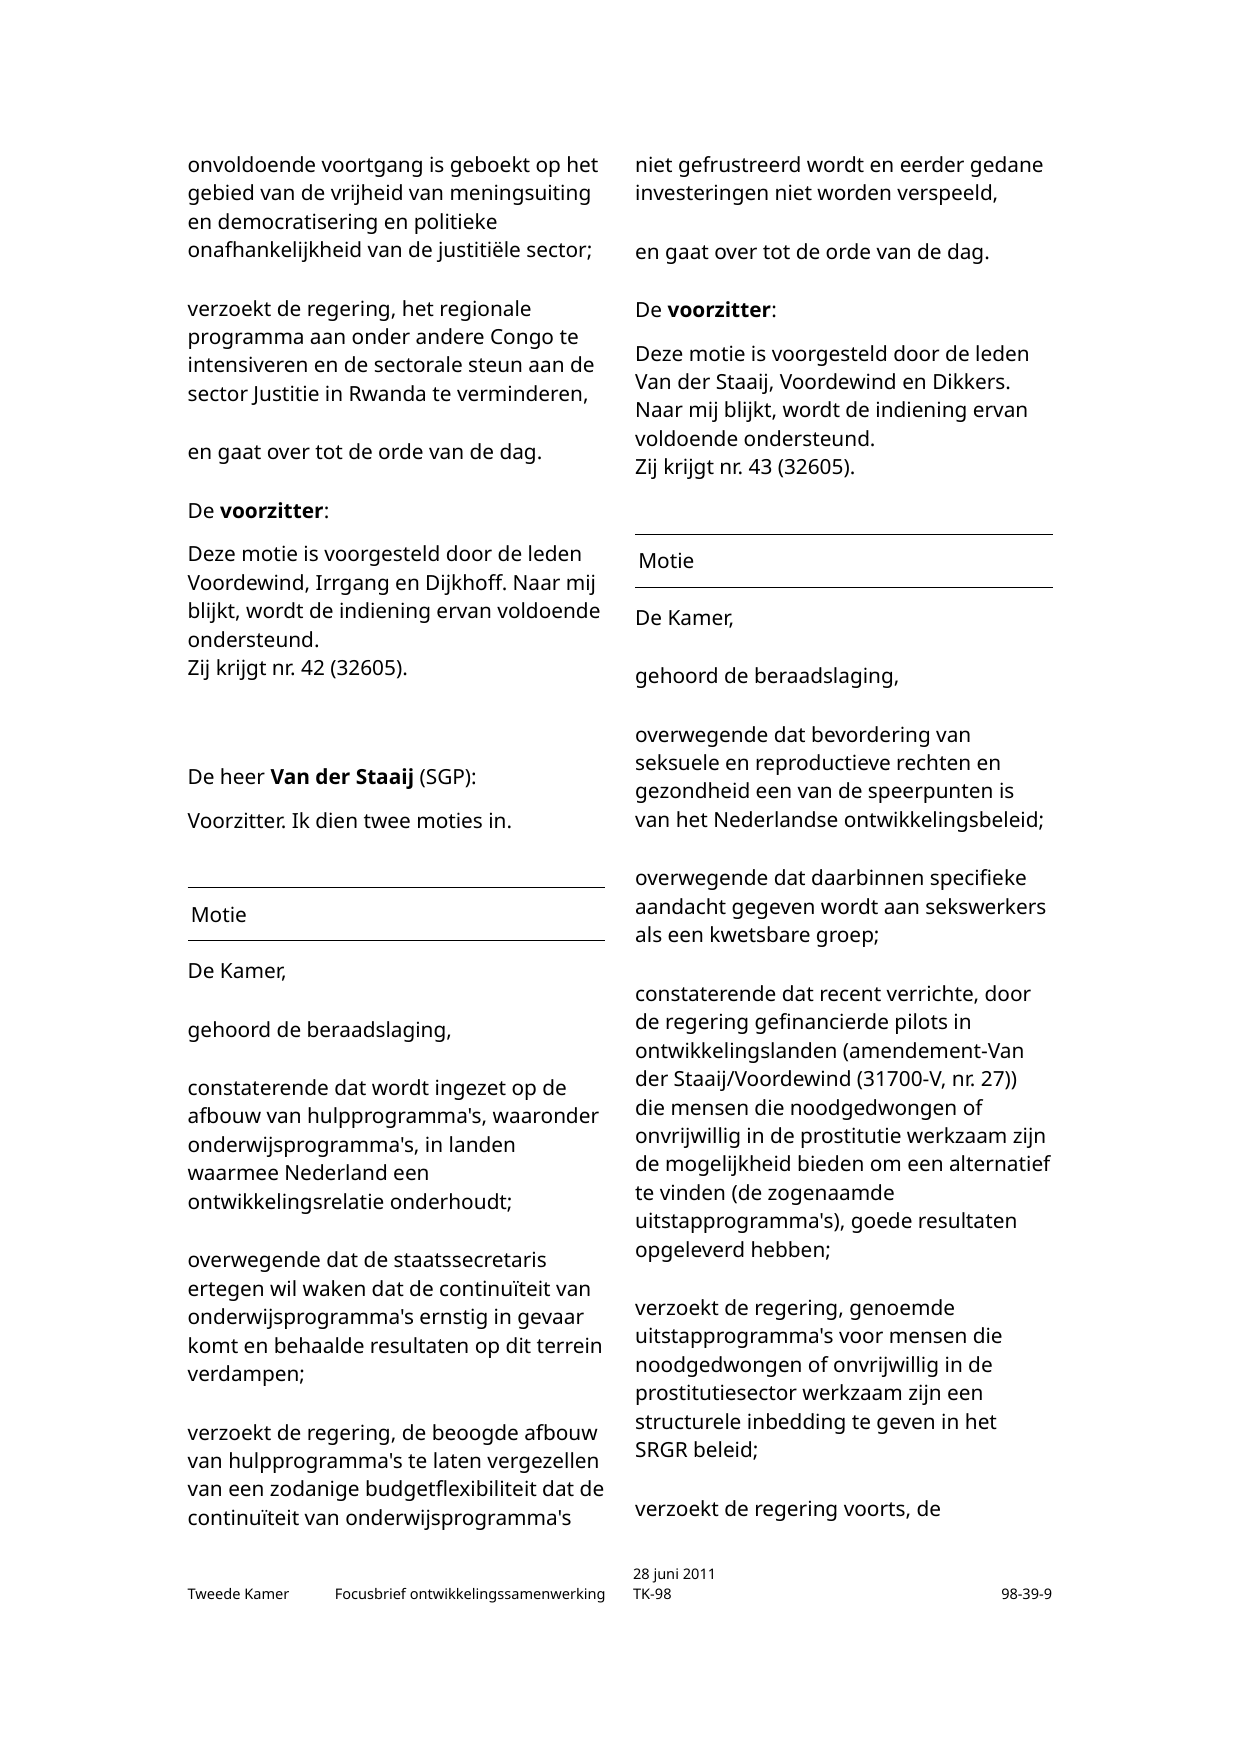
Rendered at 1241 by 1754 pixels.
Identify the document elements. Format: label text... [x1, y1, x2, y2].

text overwegende dat de staatssecretaris ertegen wil waken dat de continuïteit van onderwijsprogramma's ernstig in gevaar komt en behaalde resultaten op dit terrein verdampen; [187, 1245, 605, 1388]
text Voorzitter. Ik dien twee moties in. [187, 806, 605, 834]
text Deze motie is voorgesteld door de leden Van der Staaij, Voordewind en Dikkers. Naar mij blijkt, wordt de indiening ervan voldoende ondersteund. [635, 339, 1053, 452]
text De heer Van der Staaij (SGP): [187, 762, 605, 791]
text gehoord de beraadslaging, [635, 661, 1053, 690]
text gehoord de beraadslaging, [187, 1015, 605, 1043]
text De Kamer, [187, 956, 605, 985]
text Zij krijgt nr. 42 (32605). [187, 653, 605, 682]
text overwegende dat daarbinnen specifieke aandacht gegeven wordt aan sekswerkers als een kwetsbare groep; [635, 863, 1053, 949]
text De voorzitter: [635, 295, 1053, 324]
text en gaat over tot de orde van de dag. [635, 237, 1053, 265]
text  [187, 712, 605, 740]
text constaterende dat wordt ingezet op de afbouw van hulpprogramma's, waaronder onderwijsprogramma's, in landen waarmee Nederland een ontwikkelingsrelatie onderhoudt; [187, 1073, 605, 1215]
text overwegende dat bevordering van seksuele en reproductieve rechten en gezondheid een van de speerpunten is van het Nederlandse ontwikkelingsbeleid; [635, 720, 1053, 833]
text Deze motie is voorgesteld door de leden Voordewind, Irrgang en Dijkhoff. Naar mij blijkt, wordt de indiening ervan voldoende ondersteund. [187, 539, 605, 653]
text Zij krijgt nr. 43 (32605). [635, 452, 1053, 481]
subtitle Motie [635, 535, 1053, 587]
text constaterende dat recent verrichte, door de regering gefinancierde pilots in ontwikkelingslanden (amendement-Van der Staaij/Voordewind (31700-V, nr. 27)) die mensen die noodgedwongen of onvrijwillig in de prostitutie werkzaam zijn de mogelijkheid bieden om een alternatief te vinden (de zogenaamde uitstapprogramma's), goede resultaten opgeleverd hebben; [635, 979, 1053, 1263]
text De voorzitter: [187, 496, 605, 524]
text en gaat over tot de orde van de dag. [187, 437, 605, 466]
text niet gefrustreerd wordt en eerder gedane investeringen niet worden verspeeld, [635, 150, 1053, 207]
text verzoekt de regering, de beoogde afbouw van hulpprogramma's te laten vergezellen van een zodanige budgetflexibiliteit dat de continuïteit van onderwijsprogramma's [187, 1418, 605, 1531]
text onvoldoende voortgang is geboekt op het gebied van de vrijheid van meningsuiting en democratisering en politieke onafhankelijkheid van de justitiële sector; [187, 150, 605, 264]
text verzoekt de regering, genoemde uitstapprogramma's voor mensen die noodgedwongen of onvrijwillig in de prostitutiesector werkzaam zijn een structurele inbedding te geven in het SRGR beleid; [635, 1293, 1053, 1464]
text verzoekt de regering voorts, de [635, 1494, 1053, 1522]
text De Kamer, [635, 603, 1053, 631]
text verzoekt de regering, het regionale programma aan onder andere Congo te intensiveren en de sectorale steun aan de sector Justitie in Rwanda te verminderen, [187, 294, 605, 407]
subtitle Motie [187, 888, 605, 941]
